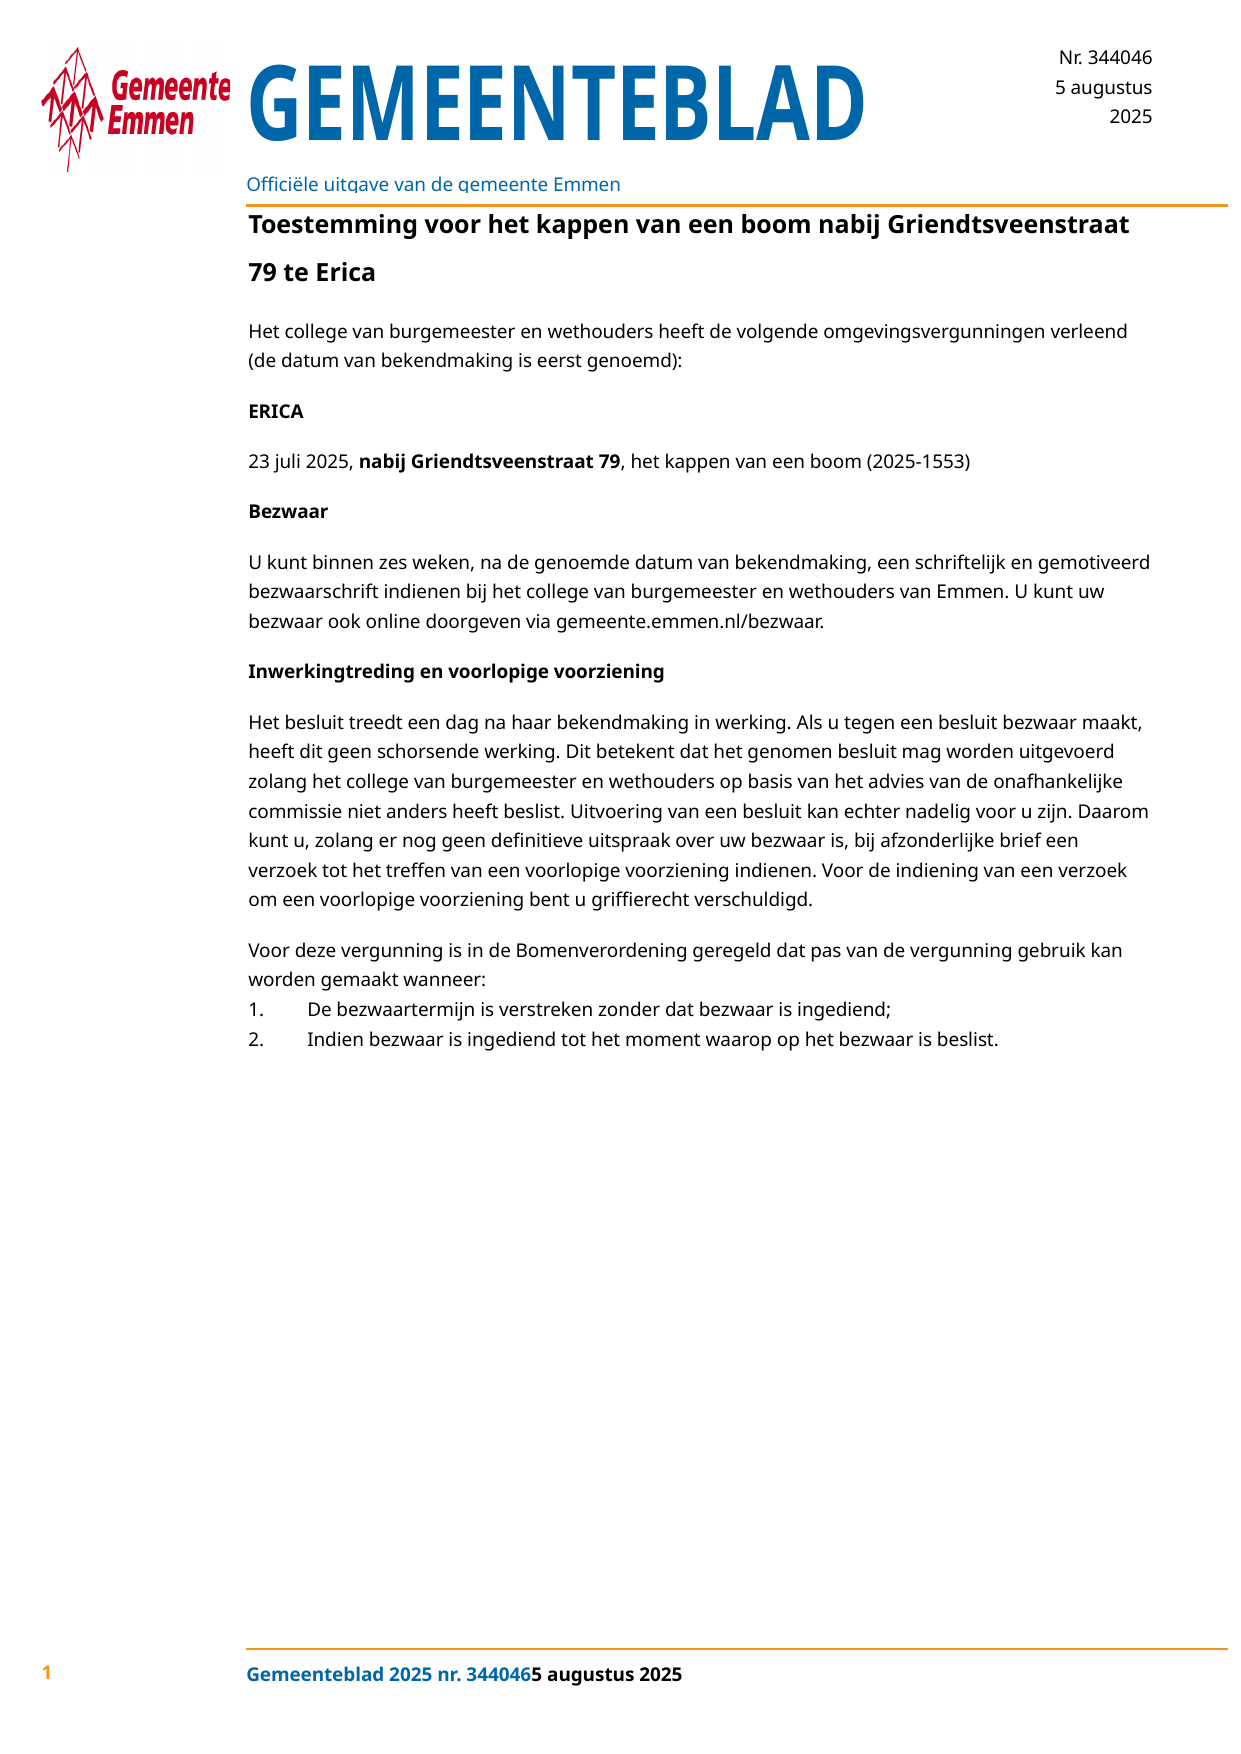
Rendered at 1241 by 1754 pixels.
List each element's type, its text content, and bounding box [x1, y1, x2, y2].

text Inwerkingtreding en voorlopige voorziening [248, 659, 1152, 684]
text 23 juli 2025, nabij Griendtsveenstraat 79, het kappen van een boom (2025-1553) [248, 448, 1152, 474]
picture [41, 47, 231, 172]
text Het college van burgemeester en wethouders heeft de volgende omgevingsvergunningen verleend (de datum van bekendmaking is eerst genoemd): [248, 318, 1152, 373]
list Indien bezwaar is ingediend tot het moment waarop op het bezwaar is beslist. [248, 1026, 1152, 1052]
text Het besluit treedt een dag na haar bekendmaking in werking. Als u tegen een besluit bezwaar maakt, heeft dit geen schorsende werking. Dit betekent dat het genomen besluit mag worden uitgevoerd zolang het college van burgemeester en wethouders op basis van het advies van de onafhankelijke commissie niet anders heeft beslist. Uitvoering van een besluit kan echter nadelig voor u zijn. Daarom kunt u, zolang er nog geen definitieve uitspraak over uw bezwaar is, bij afzonderlijke brief een verzoek tot het treffen van een voorlopige voorziening indienen. Voor de indiening van een verzoek om een voorlopige voorziening bent u griffierecht verschuldigd. [248, 709, 1152, 912]
text Bezwaar [248, 499, 1152, 524]
list De bezwaartermijn is verstreken zonder dat bezwaar is ingediend; [248, 996, 1152, 1022]
text U kunt binnen zes weken, na de genoemde datum van bekendmaking, een schriftelijk en gemotiveerd bezwaarschrift indienen bij het college van burgemeester en wethouders van Emmen. U kunt uw bezwaar ook online doorgeven via gemeente.emmen.nl/bezwaar. [248, 549, 1152, 634]
text Voor deze vergunning is in de Bomenverordening geregeld dat pas van de vergunning gebruik kan worden gemaakt wanneer: [248, 937, 1152, 992]
text Toestemming voor het kappen van een boom nabij Griendtsveenstraat 79 te Erica [248, 207, 1152, 288]
text ERICA [248, 398, 1152, 424]
